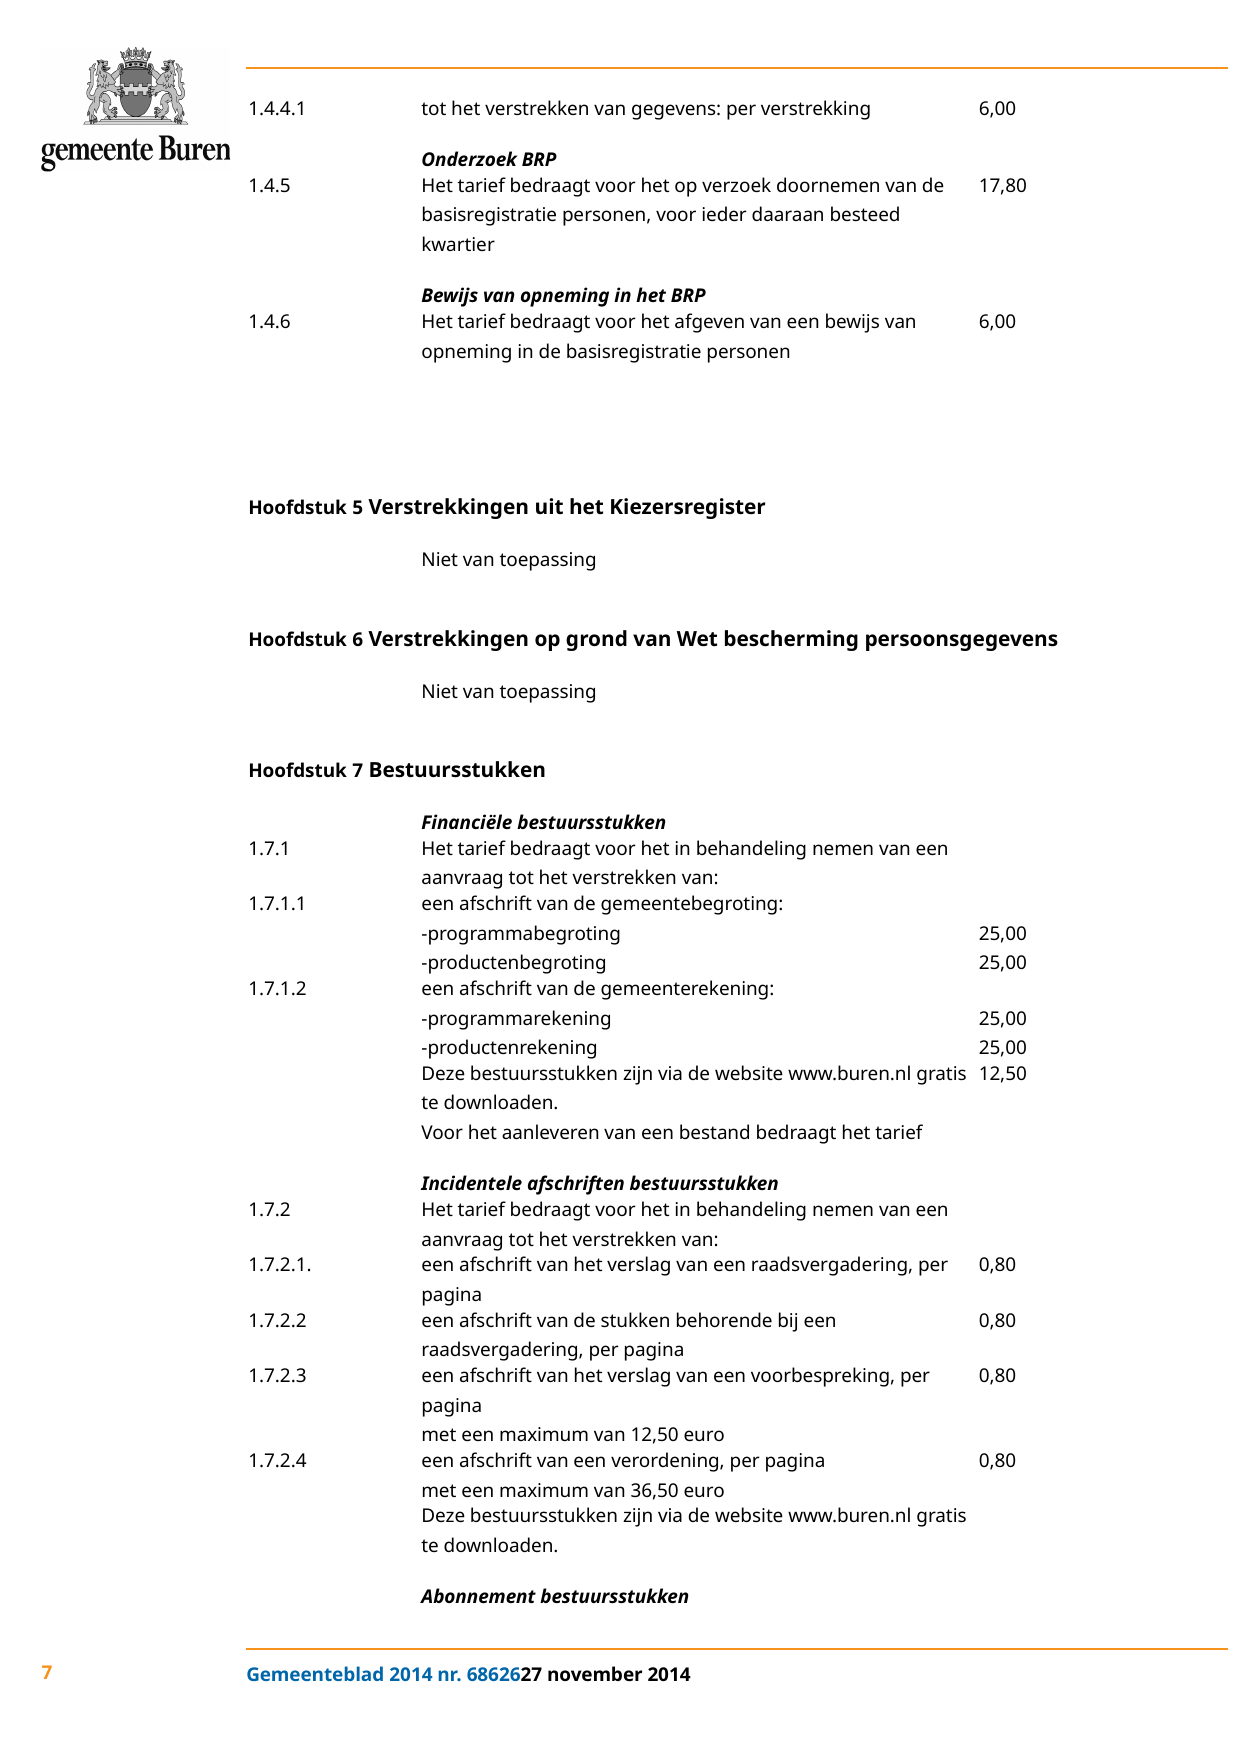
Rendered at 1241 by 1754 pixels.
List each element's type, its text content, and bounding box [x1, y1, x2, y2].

table_cell 17,80 [979, 172, 1152, 257]
table_header [248, 546, 421, 572]
table_cell [248, 121, 421, 146]
table_cell [979, 121, 1152, 146]
table_cell [421, 364, 978, 389]
table_cell [421, 389, 978, 415]
table_cell [248, 1145, 421, 1171]
table_header [248, 809, 421, 835]
table_cell 0,80 [979, 1252, 1152, 1307]
table_cell [248, 146, 421, 172]
table_cell 1.7.2.4 [248, 1447, 421, 1502]
table_cell 12,50 [979, 1060, 1152, 1145]
table_cell Het tarief bedraagt voor het afgeven van een bewijs van opneming in de basisregistratie personen [421, 308, 978, 364]
table_cell [979, 1503, 1152, 1558]
table_cell Het tarief bedraagt voor het in behandeling nemen van een aanvraag tot het verstrekken van: [421, 1196, 978, 1252]
table_header Niet van toepassing [421, 546, 978, 572]
table_cell Abonnement bestuursstukken [421, 1584, 978, 1609]
picture [41, 47, 231, 172]
table_cell [421, 415, 978, 441]
table_cell 1.4.4.1 [248, 95, 421, 121]
table_cell [248, 1060, 421, 1145]
table_cell [979, 146, 1152, 172]
table_cell [979, 1145, 1152, 1171]
table_cell [421, 257, 978, 283]
table_cell [248, 1171, 421, 1196]
table_cell [979, 389, 1152, 415]
table_cell [248, 283, 421, 308]
table_cell 6,00 [979, 308, 1152, 364]
table_cell 1.7.2.3 [248, 1362, 421, 1447]
table_header Financiële bestuursstukken [421, 809, 978, 835]
table_cell [421, 1145, 978, 1171]
table_cell 0,80 [979, 1307, 1152, 1362]
table_cell 0,80 [979, 1447, 1152, 1502]
table_header [979, 809, 1152, 835]
table_cell [248, 1503, 421, 1558]
table_cell [421, 1558, 978, 1583]
table_cell tot het verstrekken van gegevens: per verstrekking [421, 95, 978, 121]
table_cell [421, 121, 978, 146]
table_header [979, 546, 1152, 572]
table_cell een afschrift van een verordening, per pagina met een maximum van 36,50 euro [421, 1447, 978, 1502]
table_cell Deze bestuursstukken zijn via de website www.buren.nl gratis te downloaden. [421, 1503, 978, 1558]
table_cell 1.7.2.1. [248, 1252, 421, 1307]
table_cell 25,00 25,00 [979, 890, 1152, 975]
table_cell [979, 257, 1152, 283]
table_header [248, 678, 421, 703]
table_cell 6,00 [979, 95, 1152, 121]
table_header [979, 678, 1152, 703]
table_cell Onderzoek BRP [421, 146, 978, 172]
table_cell [248, 415, 421, 441]
table_cell [979, 415, 1152, 441]
text Hoofdstuk 7 Bestuursstukken [248, 755, 1152, 783]
table_cell een afschrift van het verslag van een voorbespreking, per pagina met een maximum van 12,50 euro [421, 1362, 978, 1447]
table_cell een afschrift van de gemeentebegroting: -programmabegroting -productenbegroting [421, 890, 978, 975]
table_cell [979, 835, 1152, 890]
table_cell [979, 1196, 1152, 1252]
table_cell 1.7.2 [248, 1196, 421, 1252]
table_cell [979, 283, 1152, 308]
table_cell 1.7.2.2 [248, 1307, 421, 1362]
text Hoofdstuk 5 Verstrekkingen uit het Kiezersregister [248, 492, 1152, 521]
table_cell [248, 257, 421, 283]
table_cell 25,00 25,00 [979, 975, 1152, 1060]
table_cell Deze bestuursstukken zijn via de website www.buren.nl gratis te downloaden. Voor het aanleveren van een bestand bedraagt het tarief [421, 1060, 978, 1145]
table_cell Het tarief bedraagt voor het in behandeling nemen van een aanvraag tot het verstrekken van: [421, 835, 978, 890]
table_cell [248, 1584, 421, 1609]
table_cell [248, 389, 421, 415]
table_cell 1.7.1.1 [248, 890, 421, 975]
table_cell [979, 1171, 1152, 1196]
table_header Niet van toepassing [421, 678, 978, 703]
table_cell Incidentele afschriften bestuursstukken [421, 1171, 978, 1196]
table_cell [979, 1558, 1152, 1583]
table_cell 1.4.6 [248, 308, 421, 364]
table_cell [248, 364, 421, 389]
table_cell 1.7.1.2 [248, 975, 421, 1060]
table_cell een afschrift van de stukken behorende bij een raadsvergadering, per pagina [421, 1307, 978, 1362]
table_cell Bewijs van opneming in het BRP [421, 283, 978, 308]
table_cell [979, 364, 1152, 389]
table_cell 0,80 [979, 1362, 1152, 1447]
text Hoofdstuk 6 Verstrekkingen op grond van Wet bescherming persoonsgegevens [248, 624, 1152, 652]
table_cell een afschrift van de gemeenterekening: -programmarekening -productenrekening [421, 975, 978, 1060]
table_cell [979, 1584, 1152, 1609]
table_cell 1.7.1 [248, 835, 421, 890]
table_cell 1.4.5 [248, 172, 421, 257]
table_cell Het tarief bedraagt voor het op verzoek doornemen van de basisregistratie personen, voor ieder daaraan besteed kwartier [421, 172, 978, 257]
table_cell [248, 1558, 421, 1583]
table_cell een afschrift van het verslag van een raadsvergadering, per pagina [421, 1252, 978, 1307]
